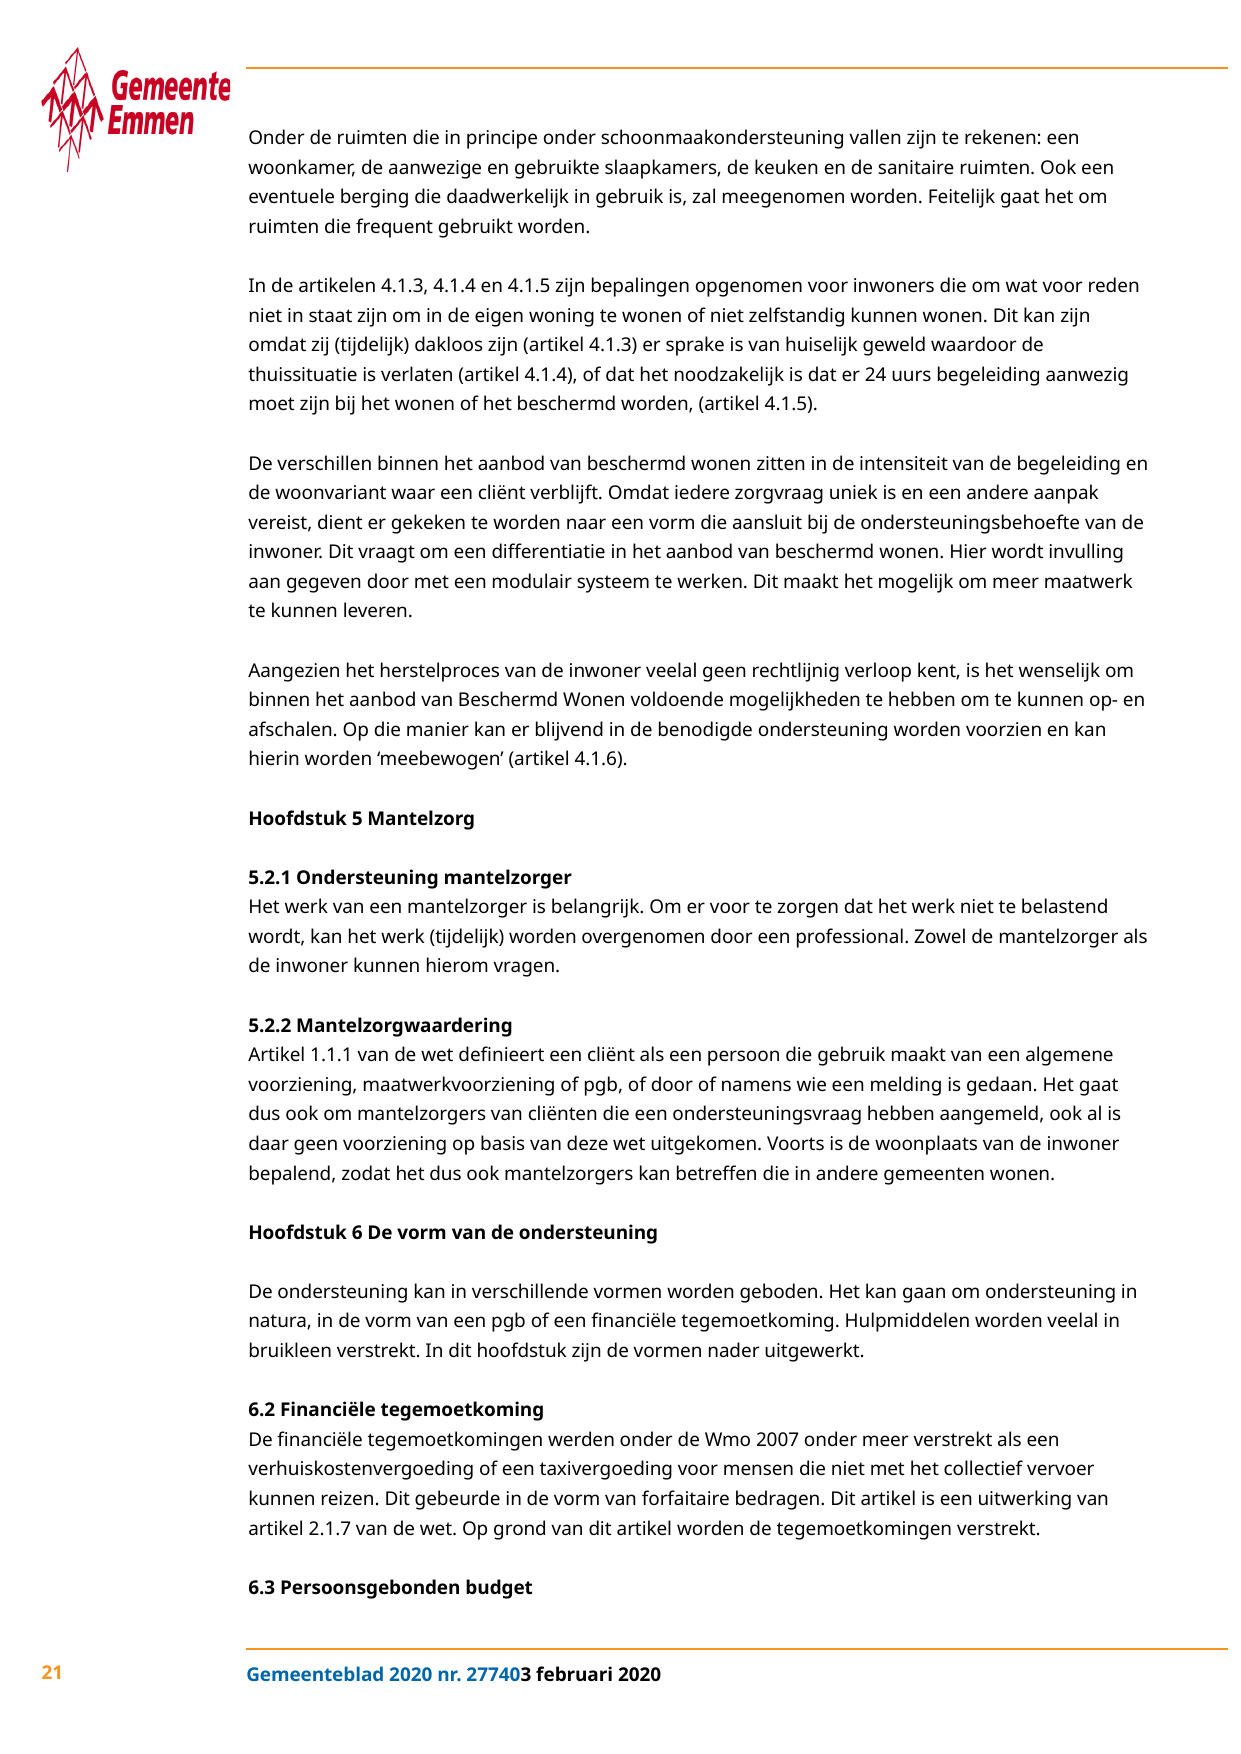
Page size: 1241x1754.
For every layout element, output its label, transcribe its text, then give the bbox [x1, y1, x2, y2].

picture [41, 47, 231, 172]
text Artikel 1.1.1 van de wet definieert een cliënt als een persoon die gebruik maakt van een algemene voorziening, maatwerkvoorziening of pgb, of door of namens wie een melding is gedaan. Het gaat dus ook om mantelzorgers van cliënten die een ondersteuningsvraag hebben aangemeld, ook al is daar geen voorziening op basis van deze wet uitgekomen. Voorts is de woonplaats van de inwoner bepalend, zodat het dus ook mantelzorgers kan betreffen die in andere gemeenten wonen. [248, 1041, 1152, 1186]
text 6.3 Persoonsgebonden budget [248, 1574, 1152, 1600]
text De ondersteuning kan in verschillende vormen worden geboden. Het kan gaan om ondersteuning in natura, in de vorm van een pgb of een financiële tegemoetkoming. Hulpmiddelen worden veelal in bruikleen verstrekt. In dit hoofdstuk zijn de vormen nader uitgewerkt. [248, 1278, 1152, 1363]
text De financiële tegemoetkomingen werden onder de Wmo 2007 onder meer verstrekt als een verhuiskostenvergoeding of een taxivergoeding voor mensen die niet met het collectief vervoer kunnen reizen. Dit gebeurde in de vorm van forfaitaire bedragen. Dit artikel is een uitwerking van artikel 2.1.7 van de wet. Op grond van dit artikel worden de tegemoetkomingen verstrekt. [248, 1426, 1152, 1541]
text De verschillen binnen het aanbod van beschermd wonen zitten in de intensiteit van de begeleiding en de woonvariant waar een cliënt verblijft. Omdat iedere zorgvraag uniek is en een andere aanpak vereist, dient er gekeken te worden naar een vorm die aansluit bij de ondersteuningsbehoefte van de inwoner. Dit vraagt om een differentiatie in het aanbod van beschermd wonen. Hier wordt invulling aan gegeven door met een modulair systeem te werken. Dit maakt het mogelijk om meer maatwerk te kunnen leveren. [248, 450, 1152, 623]
text 6.2 Financiële tegemoetkoming [248, 1396, 1152, 1422]
text 5.2.1 Ondersteuning mantelzorger [248, 864, 1152, 890]
text Hoofdstuk 6 De vorm van de ondersteuning [248, 1219, 1152, 1245]
text Hoofdstuk 5 Mantelzorg [248, 805, 1152, 831]
text Onder de ruimten die in principe onder schoonmaakondersteuning vallen zijn te rekenen: een woonkamer, de aanwezige en gebruikte slaapkamers, de keuken en de sanitaire ruimten. Ook een eventuele berging die daadwerkelijk in gebruik is, zal meegenomen worden. Feitelijk gaat het om ruimten die frequent gebruikt worden. [248, 124, 1152, 239]
text Aangezien het herstelproces van de inwoner veelal geen rechtlijnig verloop kent, is het wenselijk om binnen het aanbod van Beschermd Wonen voldoende mogelijkheden te hebben om te kunnen op- en afschalen. Op die manier kan er blijvend in de benodigde ondersteuning worden voorzien en kan hierin worden ‘meebewogen’ (artikel 4.1.6). [248, 657, 1152, 771]
text 5.2.2 Mantelzorgwaardering [248, 1012, 1152, 1038]
text In de artikelen 4.1.3, 4.1.4 en 4.1.5 zijn bepalingen opgenomen voor inwoners die om wat voor reden niet in staat zijn om in de eigen woning te wonen of niet zelfstandig kunnen wonen. Dit kan zijn omdat zij (tijdelijk) dakloos zijn (artikel 4.1.3) er sprake is van huiselijk geweld waardoor de thuissituatie is verlaten (artikel 4.1.4), of dat het noodzakelijk is dat er 24 uurs begeleiding aanwezig moet zijn bij het wonen of het beschermd worden, (artikel 4.1.5). [248, 272, 1152, 416]
text Het werk van een mantelzorger is belangrijk. Om er voor te zorgen dat het werk niet te belastend wordt, kan het werk (tijdelijk) worden overgenomen door een professional. Zowel de mantelzorger als de inwoner kunnen hierom vragen. [248, 893, 1152, 978]
